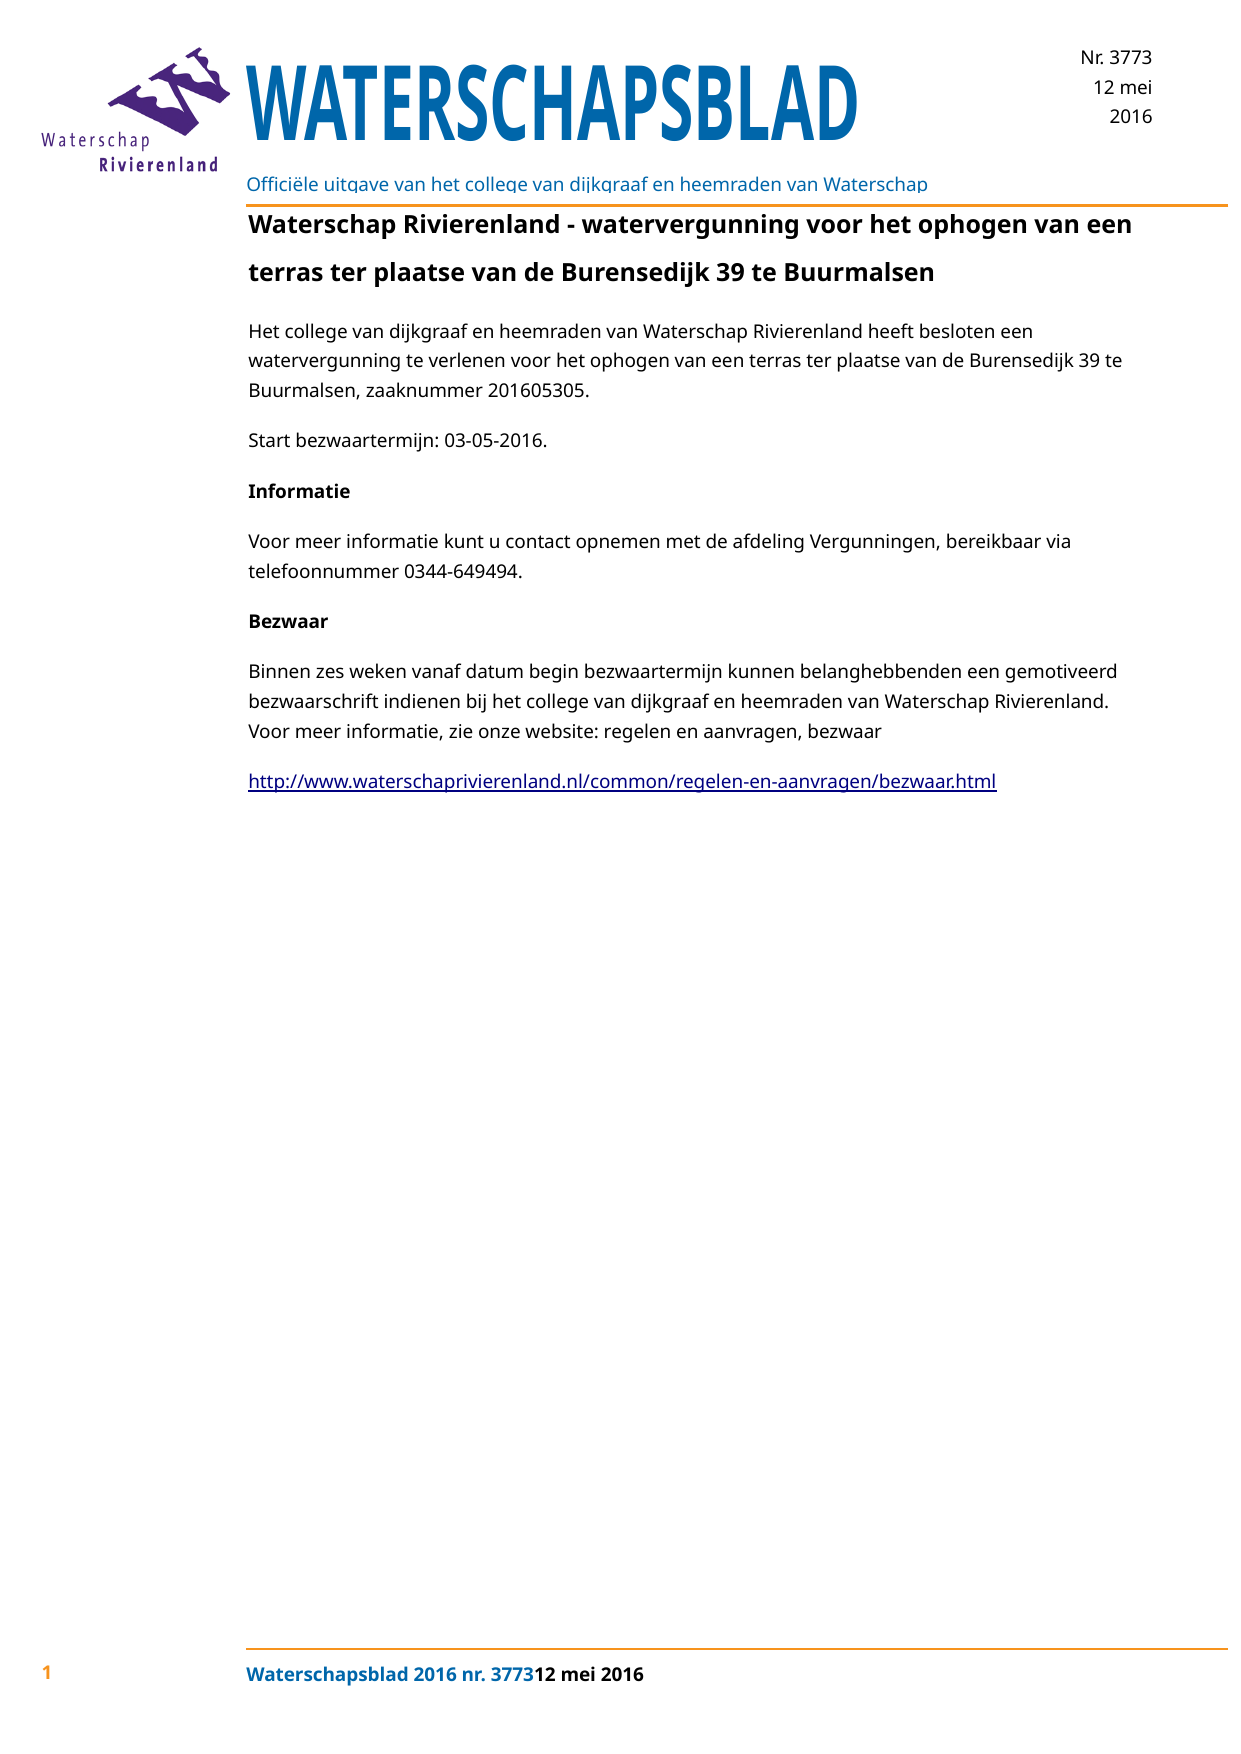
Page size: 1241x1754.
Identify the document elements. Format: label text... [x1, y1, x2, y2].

text Bezwaar [248, 608, 1152, 634]
text Het college van dijkgraaf en heemraden van Waterschap Rivierenland heeft besloten een watervergunning te verlenen voor het ophogen van een terras ter plaatse van de Burensedijk 39 te Buurmalsen, zaaknummer 201605305. [248, 318, 1152, 403]
text Start bezwaartermijn: 03-05-2016. [248, 427, 1152, 453]
text http://www.waterschaprivierenland.nl/common/regelen-en-aanvragen/bezwaar.html [248, 768, 1152, 794]
text Waterschap Rivierenland - watervergunning voor het ophogen van een terras ter plaatse van de Burensedijk 39 te Buurmalsen [248, 207, 1152, 288]
text Binnen zes weken vanaf datum begin bezwaartermijn kunnen belanghebbenden een gemotiveerd bezwaarschrift indienen bij het college van dijkgraaf en heemraden van Waterschap Rivierenland. Voor meer informatie, zie onze website: regelen en aanvragen, bezwaar [248, 659, 1152, 744]
text Voor meer informatie kunt u contact opnemen met de afdeling Vergunningen, bereikbaar via telefoonnummer 0344-649494. [248, 528, 1152, 584]
text Informatie [248, 478, 1152, 504]
picture [41, 47, 231, 172]
